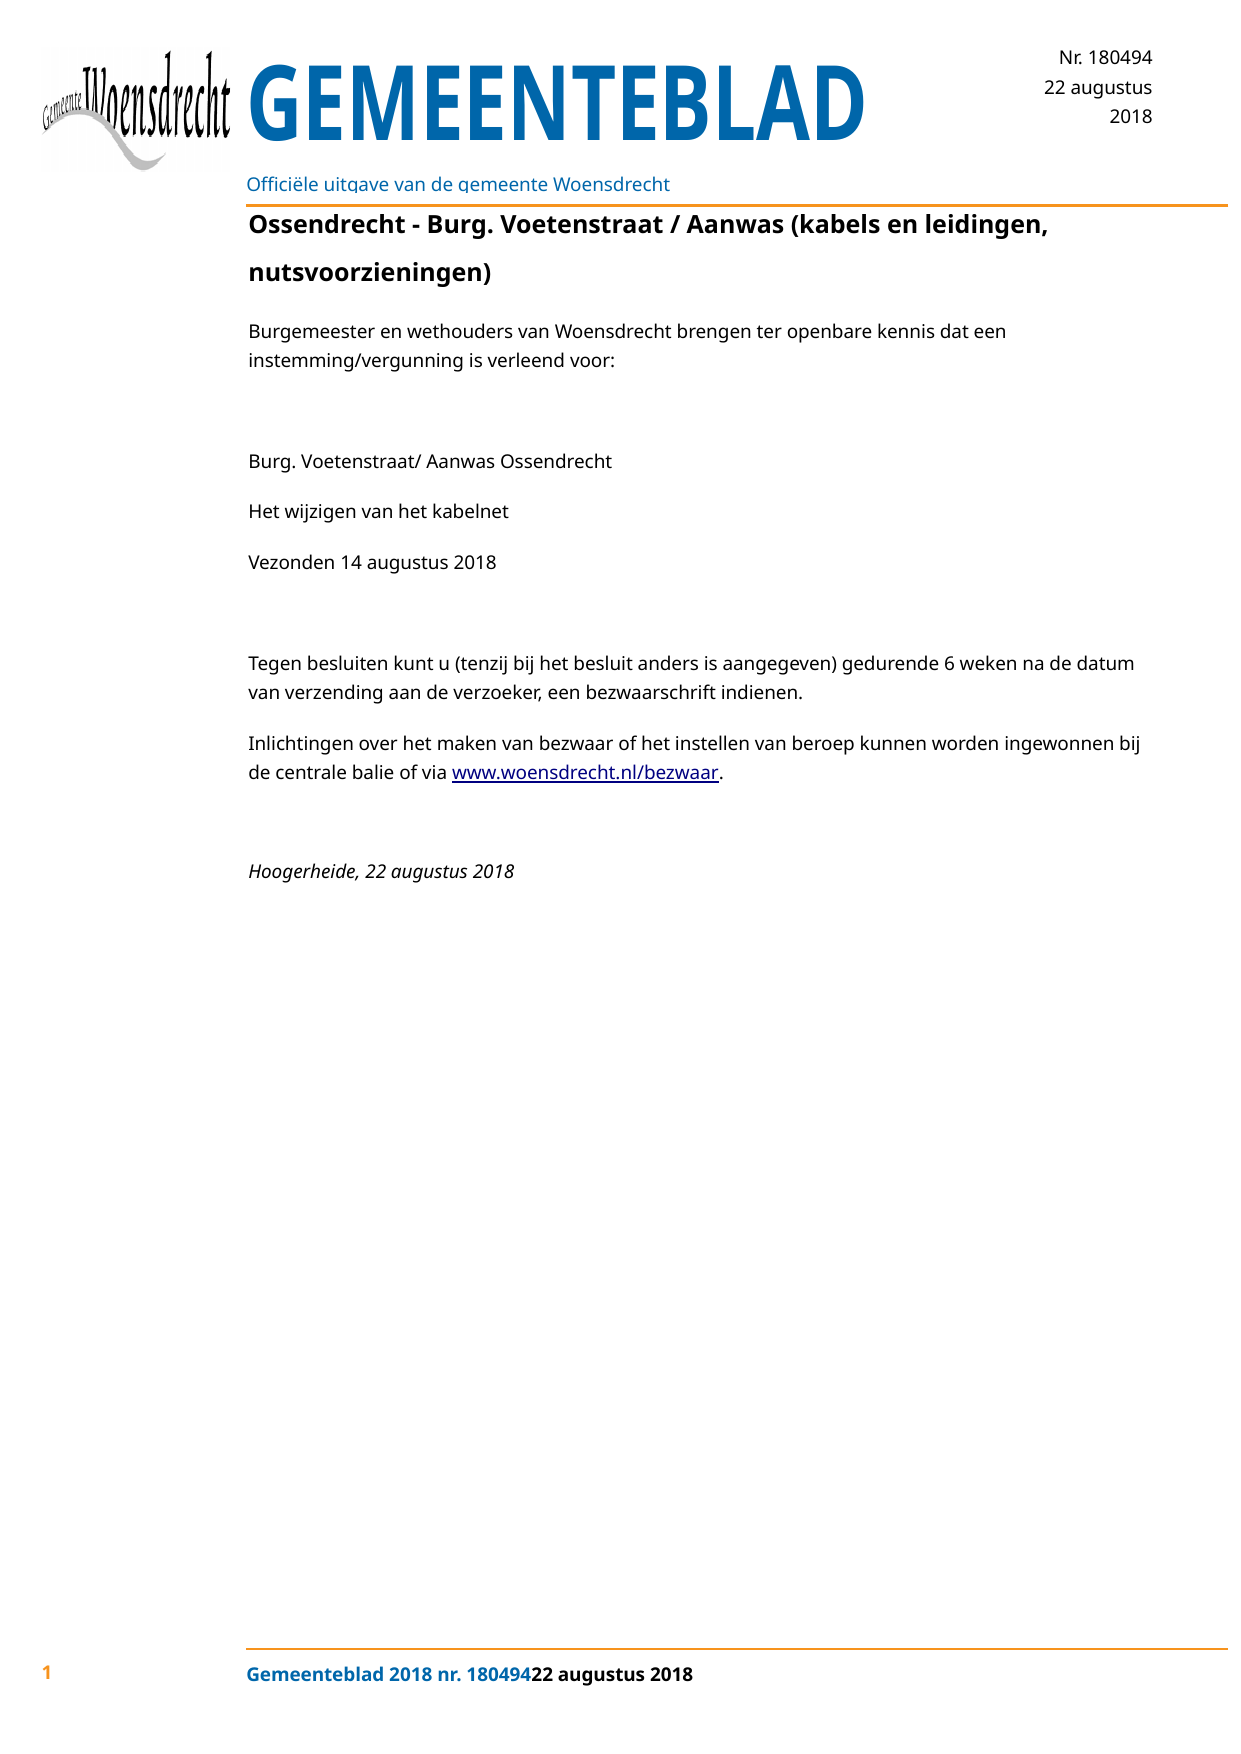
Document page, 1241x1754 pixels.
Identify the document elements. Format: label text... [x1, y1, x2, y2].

text Inlichtingen over het maken van bezwaar of het instellen van beroep kunnen worden ingewonnen bij de centrale balie of via www.woensdrecht.nl/bezwaar. [248, 730, 1152, 785]
picture [41, 47, 231, 172]
text Burg. Voetenstraat/ Aanwas Ossendrecht [248, 448, 1152, 474]
text Tegen besluiten kunt u (tenzij bij het besluit anders is aangegeven) gedurende 6 weken na de datum van verzending aan de verzoeker, een bezwaarschrift indienen. [248, 650, 1152, 705]
text Burgemeester en wethouders van Woensdrecht brengen ter openbare kennis dat een instemming/vergunning is verleend voor: [248, 318, 1152, 373]
text Ossendrecht - Burg. Voetenstraat / Aanwas (kabels en leidingen, nutsvoorzieningen) [248, 207, 1152, 288]
text Het wijzigen van het kabelnet [248, 499, 1152, 524]
text Vezonden 14 augustus 2018 [248, 549, 1152, 575]
text Hoogerheide, 22 augustus 2018 [248, 858, 1152, 883]
